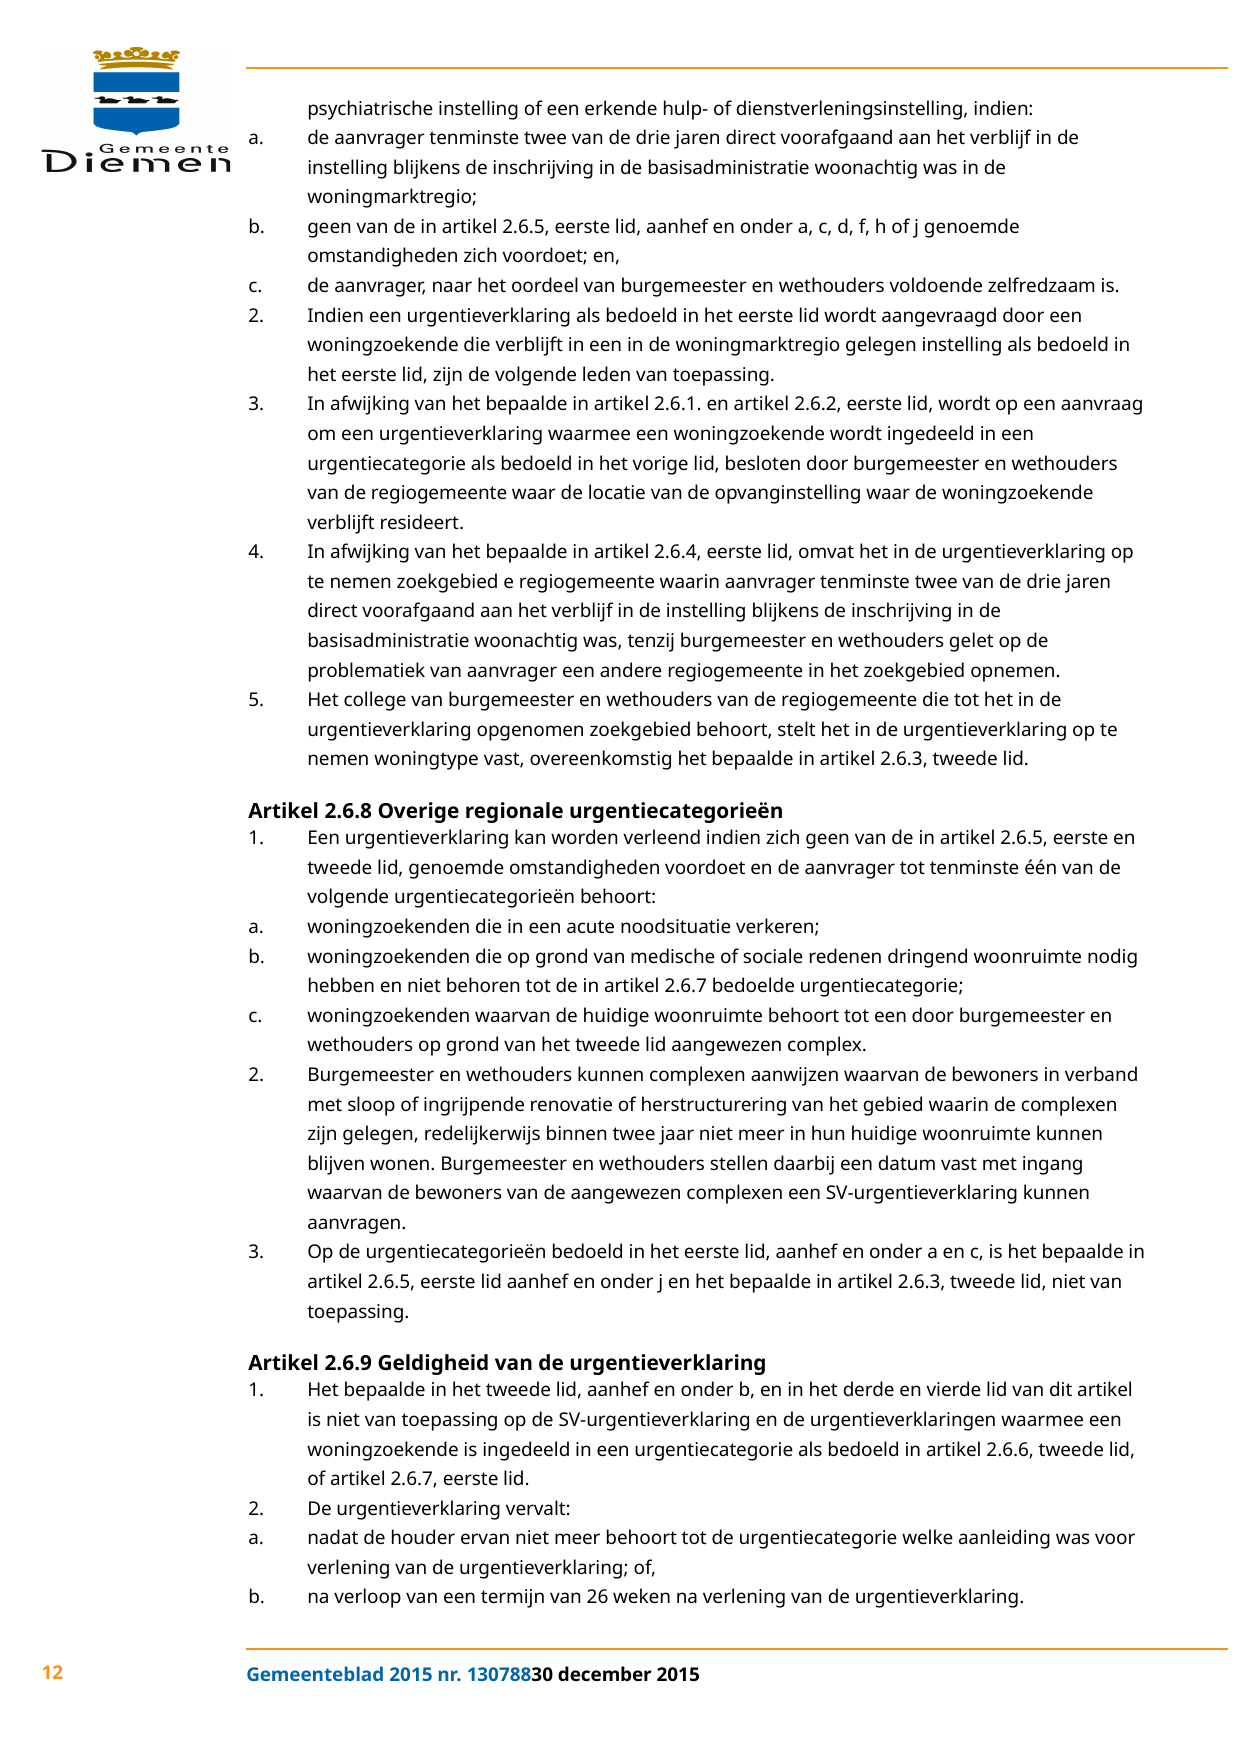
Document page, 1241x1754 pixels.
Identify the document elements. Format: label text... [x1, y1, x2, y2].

text Artikel 2.6.8 Overige regionale urgentiecategorieën [248, 796, 1152, 824]
list de aanvrager tenminste twee van de drie jaren direct voorafgaand aan het verblijf in de instelling blijkens de inschrijving in de basisadministratie woonachtig was in de woningmarktregio; [248, 124, 1152, 209]
list geen van de in artikel 2.6.5, eerste lid, aanhef en onder a, c, d, f, h of j genoemde omstandigheden zich voordoet; en, [248, 213, 1152, 268]
list nadat de houder ervan niet meer behoort tot de urgentiecategorie welke aanleiding was voor verlening van de urgentieverklaring; of, [248, 1524, 1152, 1580]
list In afwijking van het bepaalde in artikel 2.6.1. en artikel 2.6.2, eerste lid, wordt op een aanvraag om een urgentieverklaring waarmee een woningzoekende wordt ingedeeld in een urgentiecategorie als bedoeld in het vorige lid, besloten door burgemeester en wethouders van de regiogemeente waar de locatie van de opvanginstelling waar de woningzoekende verblijft resideert. [248, 391, 1152, 535]
list woningzoekenden waarvan de huidige woonruimte behoort tot een door burgemeester en wethouders op grond van het tweede lid aangewezen complex. [248, 1002, 1152, 1057]
list De urgentieverklaring vervalt: [248, 1495, 1152, 1521]
list woningzoekenden die in een acute noodsituatie verkeren; [248, 913, 1152, 939]
list Burgemeester en wethouders kunnen complexen aanwijzen waarvan de bewoners in verband met sloop of ingrijpende renovatie of herstructurering van het gebied waarin de complexen zijn gelegen, redelijkerwijs binnen twee jaar niet meer in hun huidige woonruimte kunnen blijven wonen. Burgemeester en wethouders stellen daarbij een datum vast met ingang waarvan de bewoners van de aangewezen complexen een SV-urgentieverklaring kunnen aanvragen. [248, 1061, 1152, 1235]
text Artikel 2.6.9 Geldigheid van de urgentieverklaring [248, 1348, 1152, 1377]
list Op de urgentiecategorieën bedoeld in het eerste lid, aanhef en onder a en c, is het bepaalde in artikel 2.6.5, eerste lid aanhef en onder j en het bepaalde in artikel 2.6.3, tweede lid, niet van toepassing. [248, 1239, 1152, 1323]
list Indien een urgentieverklaring als bedoeld in het eerste lid wordt aangevraagd door een woningzoekende die verblijft in een in de woningmarktregio gelegen instelling als bedoeld in het eerste lid, zijn de volgende leden van toepassing. [248, 302, 1152, 387]
list na verloop van een termijn van 26 weken na verlening van de urgentieverklaring. [248, 1584, 1152, 1609]
picture [41, 47, 231, 172]
list In afwijking van het bepaalde in artikel 2.6.4, eerste lid, omvat het in de urgentieverklaring op te nemen zoekgebied e regiogemeente waarin aanvrager tenminste twee van de drie jaren direct voorafgaand aan het verblijf in de instelling blijkens de inschrijving in de basisadministratie woonachtig was, tenzij burgemeester en wethouders gelet op de problematiek van aanvrager een andere regiogemeente in het zoekgebied opnemen. [248, 538, 1152, 683]
list psychiatrische instelling of een erkende hulp- of dienstverleningsinstelling, indien: [248, 95, 1152, 121]
list de aanvrager, naar het oordeel van burgemeester en wethouders voldoende zelfredzaam is. [248, 272, 1152, 298]
list Het college van burgemeester en wethouders van de regiogemeente die tot het in de urgentieverklaring opgenomen zoekgebied behoort, stelt het in de urgentieverklaring op te nemen woningtype vast, overeenkomstig het bepaalde in artikel 2.6.3, tweede lid. [248, 686, 1152, 771]
list Een urgentieverklaring kan worden verleend indien zich geen van de in artikel 2.6.5, eerste en tweede lid, genoemde omstandigheden voordoet en de aanvrager tot tenminste één van de volgende urgentiecategorieën behoort: [248, 824, 1152, 909]
list woningzoekenden die op grond van medische of sociale redenen dringend woonruimte nodig hebben en niet behoren tot de in artikel 2.6.7 bedoelde urgentiecategorie; [248, 943, 1152, 998]
list Het bepaalde in het tweede lid, aanhef en onder b, en in het derde en vierde lid van dit artikel is niet van toepassing op de SV-urgentieverklaring en de urgentieverklaringen waarmee een woningzoekende is ingedeeld in een urgentiecategorie als bedoeld in artikel 2.6.6, tweede lid, of artikel 2.6.7, eerste lid. [248, 1377, 1152, 1491]
